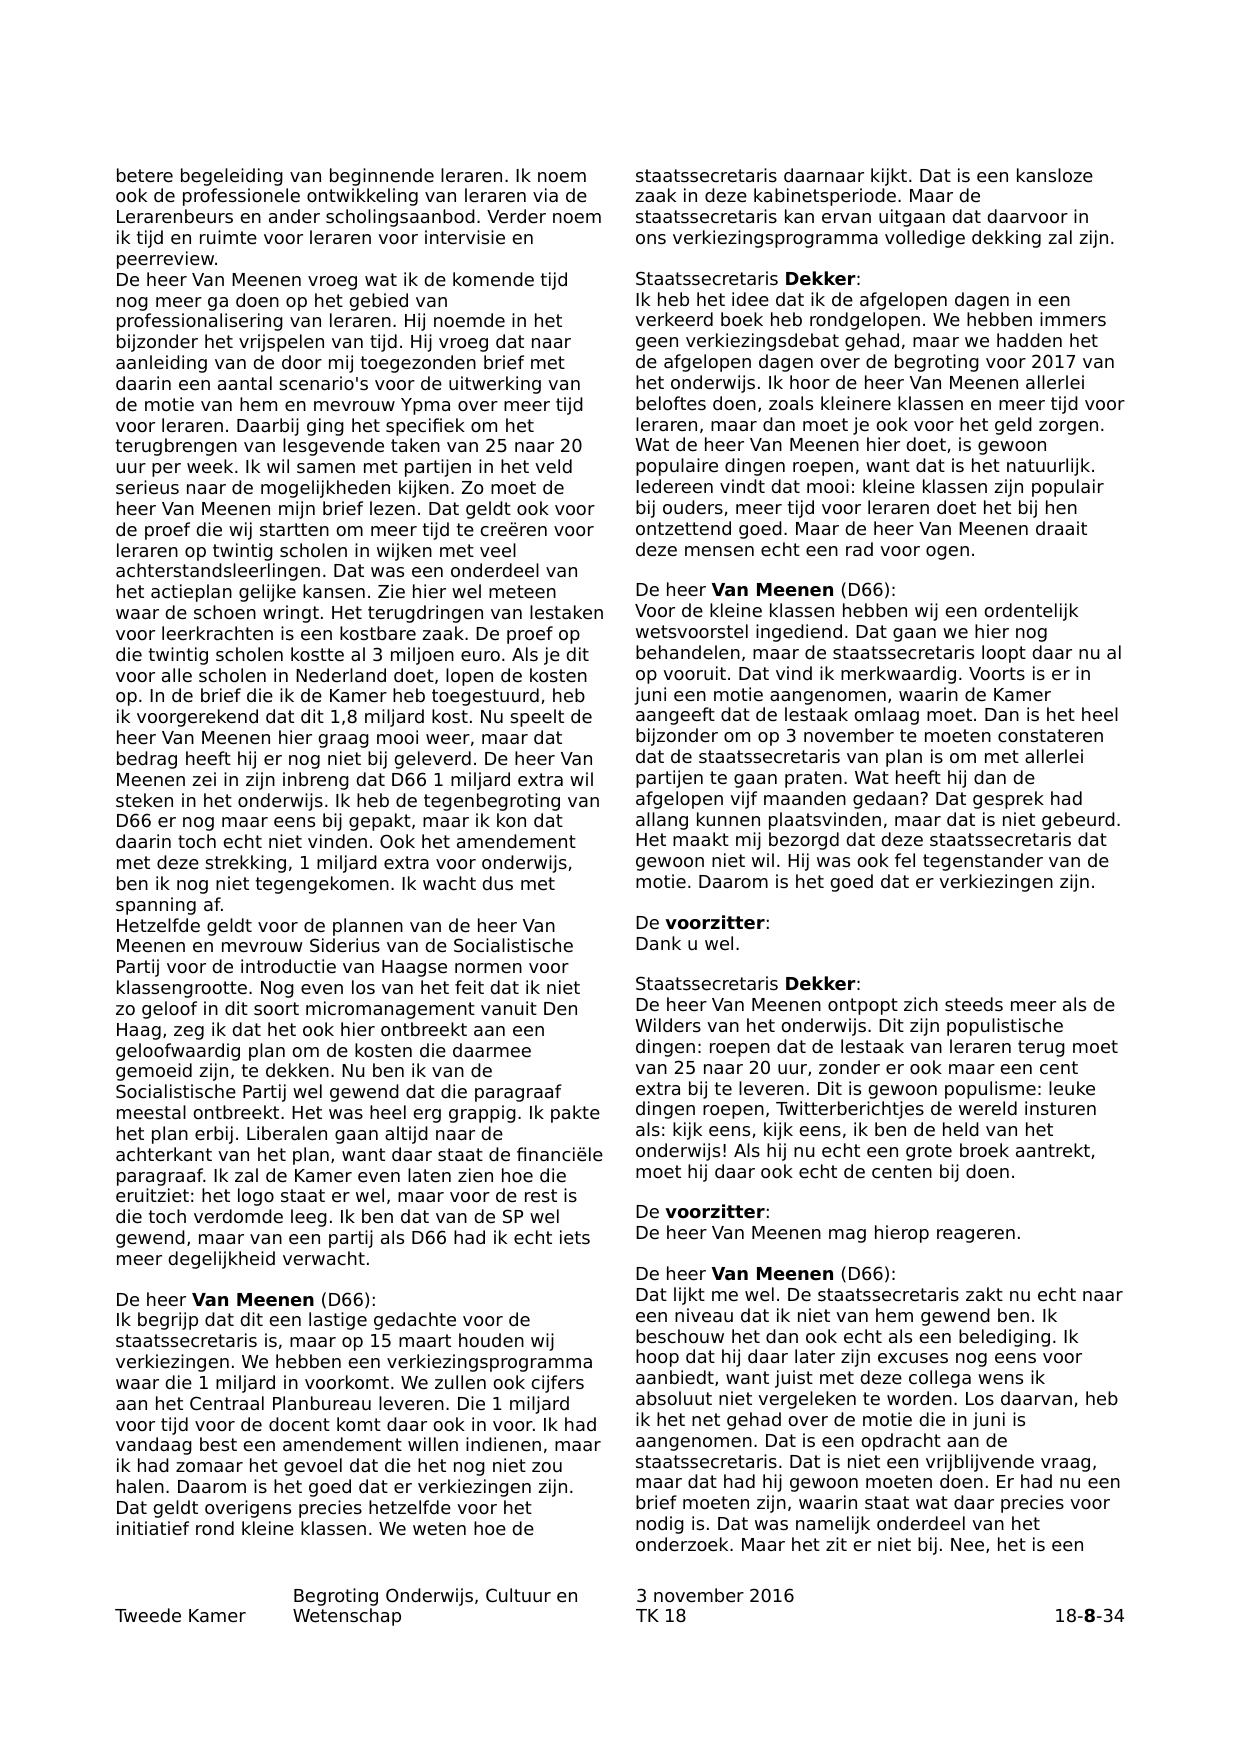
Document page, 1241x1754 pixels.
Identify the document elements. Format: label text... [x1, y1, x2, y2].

text betere begeleiding van beginnende leraren. Ik noem ook de professionele ontwikkeling van leraren via de Lerarenbeurs en ander scholingsaanbod. Verder noem ik tijd en ruimte voor leraren voor intervisie en peerreview. [115, 165, 605, 269]
text Staatssecretaris Dekker: [635, 974, 1125, 995]
text De heer Van Meenen (D66): [115, 1289, 605, 1310]
text Ik heb het idee dat ik de afgelopen dagen in een verkeerd boek heb rondgelopen. We hebben immers geen verkiezingsdebat gehad, maar we hadden het de afgelopen dagen over de begroting voor 2017 van het onderwijs. Ik hoor de heer Van Meenen allerlei beloftes doen, zoals kleinere klassen en meer tijd voor leraren, maar dan moet je ook voor het geld zorgen. Wat de heer Van Meenen hier doet, is gewoon populaire dingen roepen, want dat is het natuurlijk. Iedereen vindt dat mooi: kleine klassen zijn populair bij ouders, meer tijd voor leraren doet het bij hen ontzettend goed. Maar de heer Van Meenen draait deze mensen echt een rad voor ogen. [635, 289, 1125, 560]
text staatssecretaris daarnaar kijkt. Dat is een kansloze zaak in deze kabinetsperiode. Maar de staatssecretaris kan ervan uitgaan dat daarvoor in ons verkiezingsprogramma volledige dekking zal zijn. [635, 165, 1125, 249]
text Dank u wel. [635, 933, 1125, 954]
text Dat lijkt me wel. De staatssecretaris zakt nu echt naar een niveau dat ik niet van hem gewend ben. Ik beschouw het dan ook echt als een belediging. Ik hoop dat hij daar later zijn excuses nog eens voor aanbiedt, want juist met deze collega wens ik absoluut niet vergeleken te worden. Los daarvan, heb ik het net gehad over de motie die in juni is aangenomen. Dat is een opdracht aan de staatssecretaris. Dat is niet een vrijblijvende vraag, maar dat had hij gewoon moeten doen. Er had nu een brief moeten zijn, waarin staat wat daar precies voor nodig is. Dat was namelijk onderdeel van het onderzoek. Maar het zit er niet bij. Nee, het is een [635, 1285, 1125, 1556]
text De voorzitter: [635, 913, 1125, 933]
text Ik begrijp dat dit een lastige gedachte voor de staatssecretaris is, maar op 15 maart houden wij verkiezingen. We hebben een verkiezingsprogramma waar die 1 miljard in voorkomt. We zullen ook cijfers aan het Centraal Planbureau leveren. Die 1 miljard voor tijd voor de docent komt daar ook in voor. Ik had vandaag best een amendement willen indienen, maar ik had zomaar het gevoel dat die het nog niet zou halen. Daarom is het goed dat er verkiezingen zijn. Dat geldt overigens precies hetzelfde voor het initiatief rond kleine klassen. We weten hoe de [115, 1310, 605, 1539]
text Hetzelfde geldt voor de plannen van de heer Van Meenen en mevrouw Siderius van de Socialistische Partij voor de introductie van Haagse normen voor klassengrootte. Nog even los van het feit dat ik niet zo geloof in dit soort micromanagement vanuit Den Haag, zeg ik dat het ook hier ontbreekt aan een geloofwaardig plan om de kosten die daarmee gemoeid zijn, te dekken. Nu ben ik van de Socialistische Partij wel gewend dat die paragraaf meestal ontbreekt. Het was heel erg grappig. Ik pakte het plan erbij. Liberalen gaan altijd naar de achterkant van het plan, want daar staat de financiële paragraaf. Ik zal de Kamer even laten zien hoe die eruitziet: het logo staat er wel, maar voor de rest is die toch verdomde leeg. Ik ben dat van de SP wel gewend, maar van een partij als D66 had ik echt iets meer degelijkheid verwacht. [115, 915, 605, 1269]
text Staatssecretaris Dekker: [635, 269, 1125, 289]
text De heer Van Meenen vroeg wat ik de komende tijd nog meer ga doen op het gebied van professionalisering van leraren. Hij noemde in het bijzonder het vrijspelen van tijd. Hij vroeg dat naar aanleiding van de door mij toegezonden brief met daarin een aantal scenario's voor de uitwerking van de motie van hem en mevrouw Ypma over meer tijd voor leraren. Daarbij ging het specifiek om het terugbrengen van lesgevende taken van 25 naar 20 uur per week. Ik wil samen met partijen in het veld serieus naar de mogelijkheden kijken. Zo moet de heer Van Meenen mijn brief lezen. Dat geldt ook voor de proef die wij startten om meer tijd te creëren voor leraren op twintig scholen in wijken met veel achterstandsleerlingen. Dat was een onderdeel van het actieplan gelijke kansen. Zie hier wel meteen waar de schoen wringt. Het terugdringen van lestaken voor leerkrachten is een kostbare zaak. De proef op die twintig scholen kostte al 3 miljoen euro. Als je dit voor alle scholen in Nederland doet, lopen de kosten op. In de brief die ik de Kamer heb toegestuurd, heb ik voorgerekend dat dit 1,8 miljard kost. Nu speelt de heer Van Meenen hier graag mooi weer, maar dat bedrag heeft hij er nog niet bij geleverd. De heer Van Meenen zei in zijn inbreng dat D66 1 miljard extra wil steken in het onderwijs. Ik heb de tegenbegroting van D66 er nog maar eens bij gepakt, maar ik kon dat daarin toch echt niet vinden. Ook het amendement met deze strekking, 1 miljard extra voor onderwijs, ben ik nog niet tegengekomen. Ik wacht dus met spanning af. [115, 269, 605, 915]
text De heer Van Meenen ontpopt zich steeds meer als de Wilders van het onderwijs. Dit zijn populistische dingen: roepen dat de lestaak van leraren terug moet van 25 naar 20 uur, zonder er ook maar een cent extra bij te leveren. Dit is gewoon populisme: leuke dingen roepen, Twitterberichtjes de wereld insturen als: kijk eens, kijk eens, ik ben de held van het onderwijs! Als hij nu echt een grote broek aantrekt, moet hij daar ook echt de centen bij doen. [635, 995, 1125, 1182]
text De heer Van Meenen (D66): [635, 580, 1125, 601]
text De heer Van Meenen (D66): [635, 1264, 1125, 1285]
text Voor de kleine klassen hebben wij een ordentelijk wetsvoorstel ingediend. Dat gaan we hier nog behandelen, maar de staatssecretaris loopt daar nu al op vooruit. Dat vind ik merkwaardig. Voorts is er in juni een motie aangenomen, waarin de Kamer aangeeft dat de lestaak omlaag moet. Dan is het heel bijzonder om op 3 november te moeten constateren dat de staatssecretaris van plan is om met allerlei partijen te gaan praten. Wat heeft hij dan de afgelopen vijf maanden gedaan? Dat gesprek had allang kunnen plaatsvinden, maar dat is niet gebeurd. Het maakt mij bezorgd dat deze staatssecretaris dat gewoon niet wil. Hij was ook fel tegenstander van de motie. Daarom is het goed dat er verkiezingen zijn. [635, 601, 1125, 893]
text De voorzitter: [635, 1202, 1125, 1223]
text De heer Van Meenen mag hierop reageren. [635, 1223, 1125, 1244]
